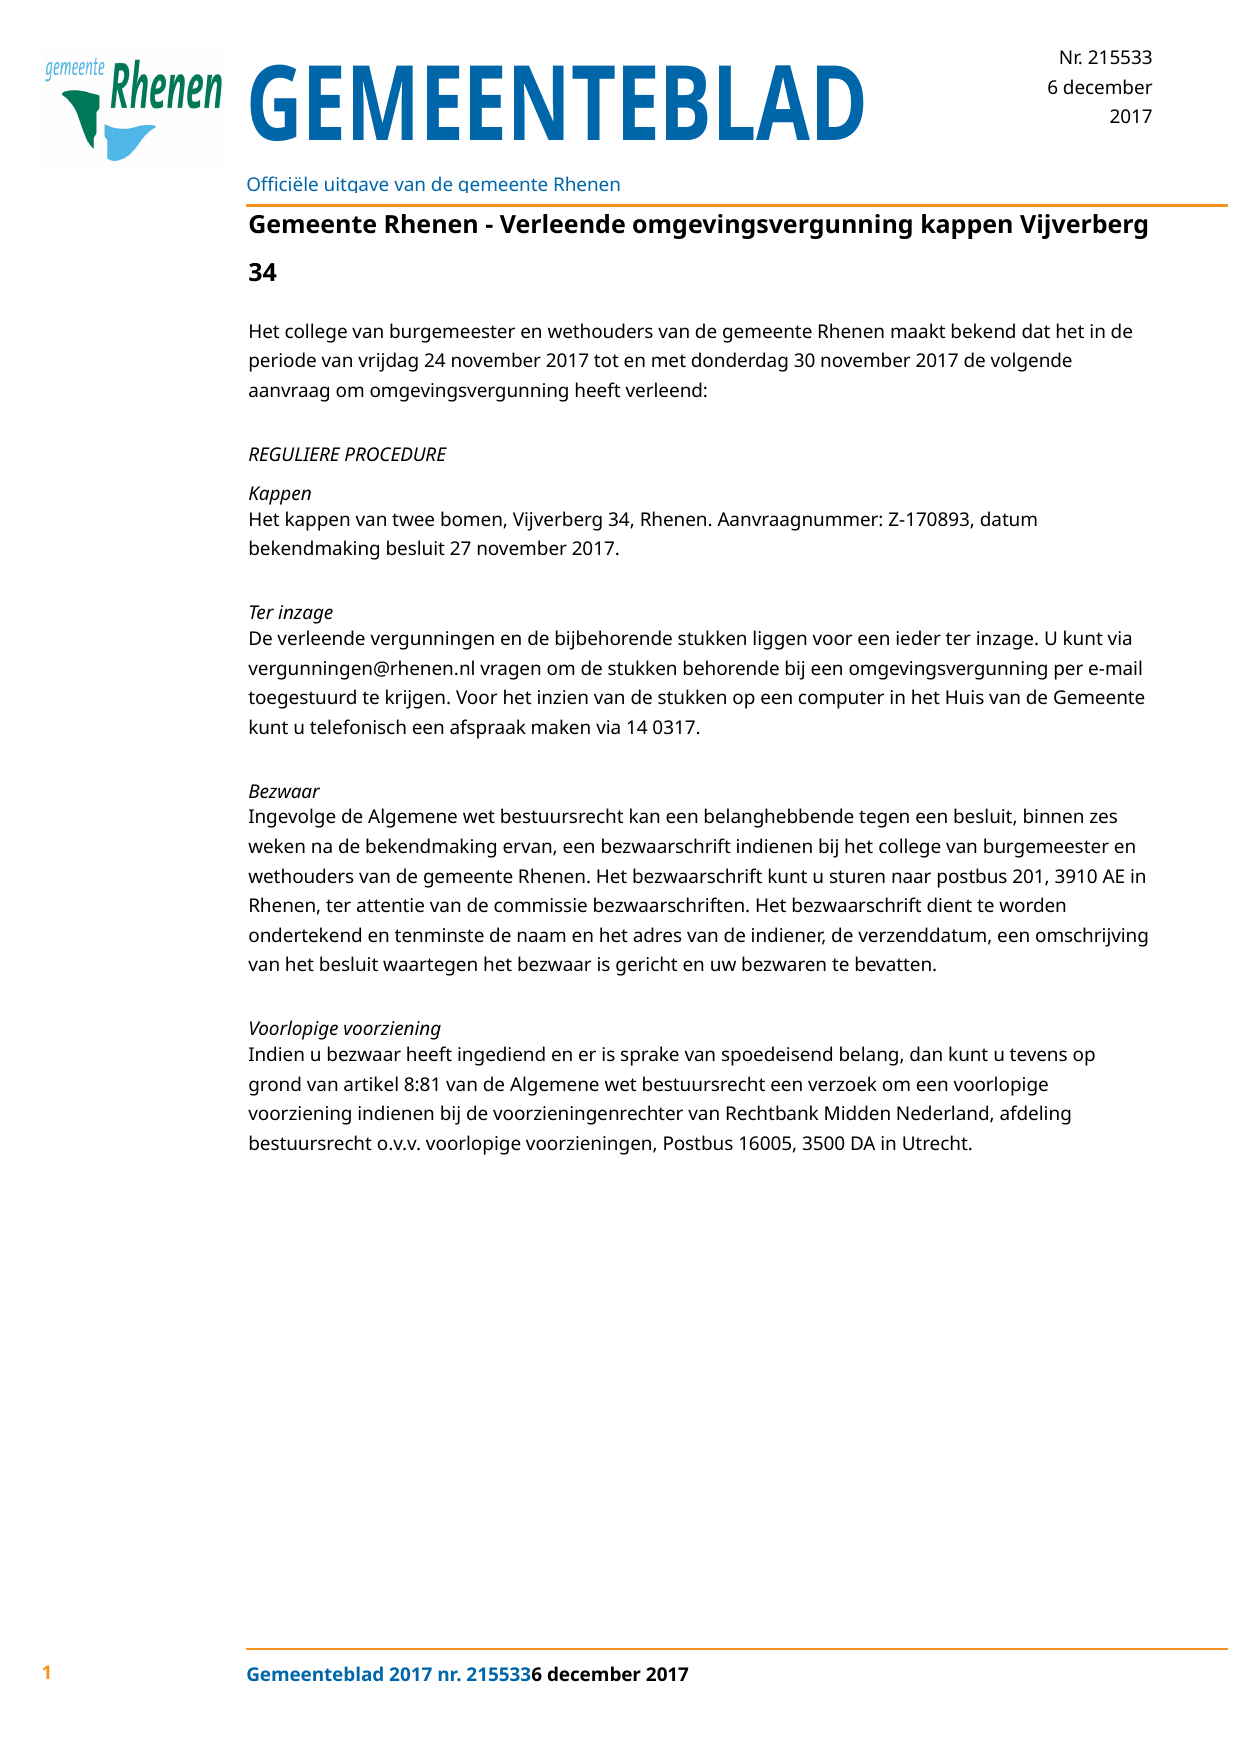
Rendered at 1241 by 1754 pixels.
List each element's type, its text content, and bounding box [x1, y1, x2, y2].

text Het kappen van twee bomen, Vijverberg 34, Rhenen. Aanvraagnummer: Z-170893, datum bekendmaking besluit 27 november 2017. [248, 506, 1152, 561]
picture [41, 47, 231, 172]
text De verleende vergunningen en de bijbehorende stukken liggen voor een ieder ter inzage. U kunt via vergunningen@rhenen.nl vragen om de stukken behorende bij een omgevingsvergunning per e-mail toegestuurd te krijgen. Voor het inzien van de stukken op een computer in het Huis van de Gemeente kunt u telefonisch een afspraak maken via 14 0317. [248, 625, 1152, 740]
text Voorlopige voorziening [248, 1016, 1152, 1041]
text Ingevolge de Algemene wet bestuursrecht kan een belanghebbende tegen een besluit, binnen zes weken na de bekendmaking ervan, een bezwaarschrift indienen bij het college van burgemeester en wethouders van de gemeente Rhenen. Het bezwaarschrift kunt u sturen naar postbus 201, 3910 AE in Rhenen, ter attentie van de commissie bezwaarschriften. Het bezwaarschrift dient te worden ondertekend en tenminste de naam en het adres van de indiener, de verzenddatum, een omschrijving van het besluit waartegen het bezwaar is gericht en uw bezwaren te bevatten. [248, 804, 1152, 977]
text Indien u bezwaar heeft ingediend en er is sprake van spoedeisend belang, dan kunt u tevens op grond van artikel 8:81 van de Algemene wet bestuursrecht een verzoek om een voorlopige voorziening indienen bij de voorzieningenrechter van Rechtbank Midden Nederland, afdeling bestuursrecht o.v.v. voorlopige voorzieningen, Postbus 16005, 3500 DA in Utrecht. [248, 1041, 1152, 1156]
text Ter inzage [248, 599, 1152, 625]
text Bezwaar [248, 778, 1152, 804]
text REGULIERE PROCEDURE [248, 441, 1152, 467]
text Kappen [248, 480, 1152, 506]
text Gemeente Rhenen - Verleende omgevingsvergunning kappen Vijverberg 34 [248, 207, 1152, 288]
text Het college van burgemeester en wethouders van de gemeente Rhenen maakt bekend dat het in de periode van vrijdag 24 november 2017 tot en met donderdag 30 november 2017 de volgende aanvraag om omgevingsvergunning heeft verleend: [248, 318, 1152, 403]
